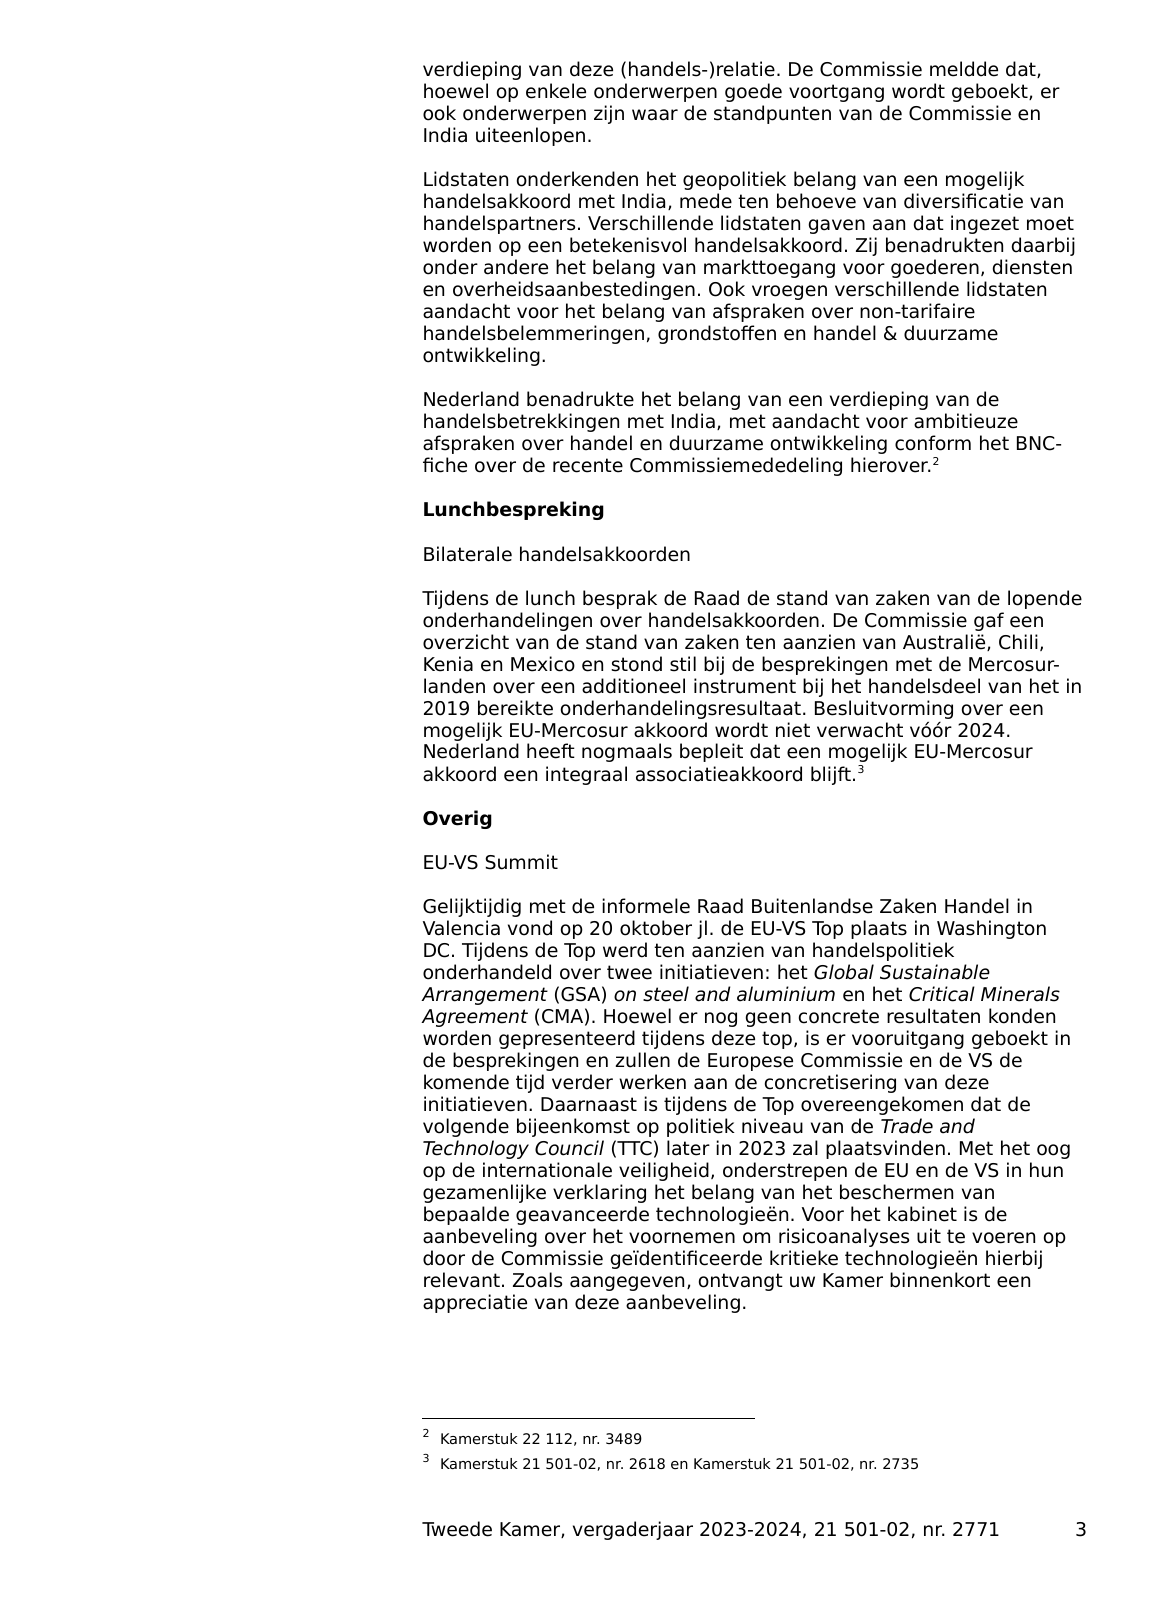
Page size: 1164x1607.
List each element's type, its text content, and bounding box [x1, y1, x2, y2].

text Tijdens de lunch besprak de Raad de stand van zaken van de lopende onderhandelingen over handelsakkoorden. De Commissie gaf een overzicht van de stand van zaken ten aanzien van Australië, Chili, Kenia en Mexico en stond stil bij de besprekingen met de Mercosur-landen over een additioneel instrument bij het handelsdeel van het in 2019 bereikte onderhandelingsresultaat. Besluitvorming over een mogelijk EU-Mercosur akkoord wordt niet verwacht vóór 2024. Nederland heeft nogmaals bepleit dat een mogelijk EU-Mercosur akkoord een integraal associatieakkoord blijft. [422, 588, 1087, 785]
text EU-VS Summit [422, 852, 1087, 874]
text Kamerstuk 21 501-02, nr. 2618 en Kamerstuk 21 501-02, nr. 2735 [422, 1452, 1087, 1474]
text Gelijktijdig met de informele Raad Buitenlandse Zaken Handel in Valencia vond op 20 oktober jl. de EU-VS Top plaats in Washington DC. Tijdens de Top werd ten aanzien van handelspolitiek onderhandeld over twee initiatieven: het Global Sustainable Arrangement (GSA) on steel and aluminium en het Critical Minerals Agreement (CMA). Hoewel er nog geen concrete resultaten konden worden gepresenteerd tijdens deze top, is er vooruitgang geboekt in de besprekingen en zullen de Europese Commissie en de VS de komende tijd verder werken aan de concretisering van deze initiatieven. Daarnaast is tijdens de Top overeengekomen dat de volgende bijeenkomst op politiek niveau van de Trade and Technology Council (TTC) later in 2023 zal plaatsvinden. Met het oog op de internationale veiligheid, onderstrepen de EU en de VS in hun gezamenlijke verklaring het belang van het beschermen van bepaalde geavanceerde technologieën. Voor het kabinet is de aanbeveling over het voornemen om risicoanalyses uit te voeren op door de Commissie geïdentificeerde kritieke technologieën hierbij relevant. Zoals aangegeven, ontvangt uw Kamer binnenkort een appreciatie van deze aanbeveling. [422, 896, 1087, 1313]
text verdieping van deze (handels-)relatie. De Commissie meldde dat, hoewel op enkele onderwerpen goede voortgang wordt geboekt, er ook onderwerpen zijn waar de standpunten van de Commissie en India uiteenlopen. [422, 59, 1087, 147]
text Kamerstuk 22 112, nr. 3489 [422, 1427, 1087, 1449]
subtitle Overig [422, 808, 1087, 829]
text Lidstaten onderkenden het geopolitiek belang van een mogelijk handelsakkoord met India, mede ten behoeve van diversificatie van handelspartners. Verschillende lidstaten gaven aan dat ingezet moet worden op een betekenisvol handelsakkoord. Zij benadrukten daarbij onder andere het belang van markttoegang voor goederen, diensten en overheidsaanbestedingen. Ook vroegen verschillende lidstaten aandacht voor het belang van afspraken over non-tarifaire handelsbelemmeringen, grondstoffen en handel & duurzame ontwikkeling. [422, 169, 1087, 367]
text Nederland benadrukte het belang van een verdieping van de handelsbetrekkingen met India, met aandacht voor ambitieuze afspraken over handel en duurzame ontwikkeling conform het BNC-fiche over de recente Commissiemededeling hierover. [422, 389, 1087, 477]
text Bilaterale handelsakkoorden [422, 543, 1087, 565]
subtitle Lunchbespreking [422, 499, 1087, 521]
